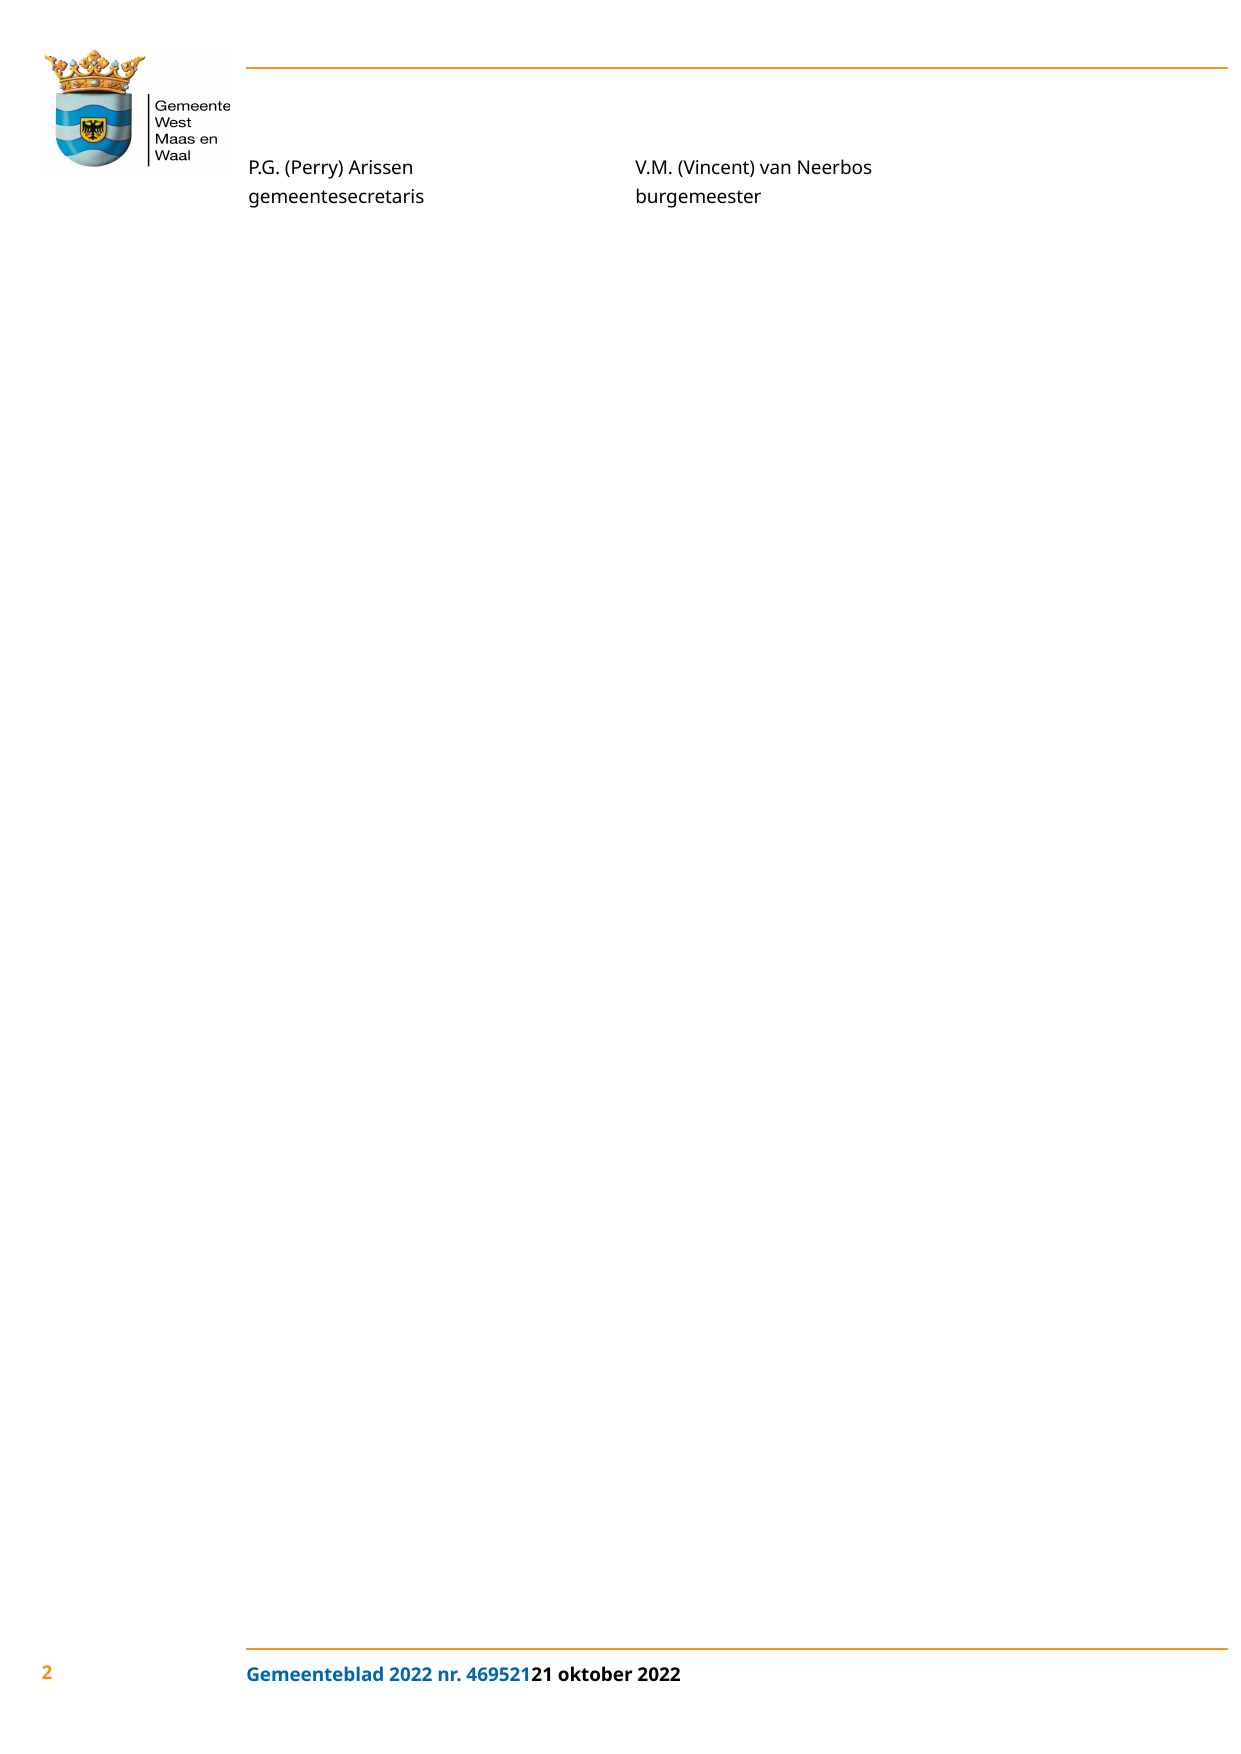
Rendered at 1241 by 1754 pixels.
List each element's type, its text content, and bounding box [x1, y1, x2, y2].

table_header P.G. (Perry) Arissen gemeentesecretaris [248, 95, 635, 239]
table_header V.M. (Vincent) van Neerbos burgemeester [635, 95, 1152, 239]
picture [41, 47, 231, 172]
